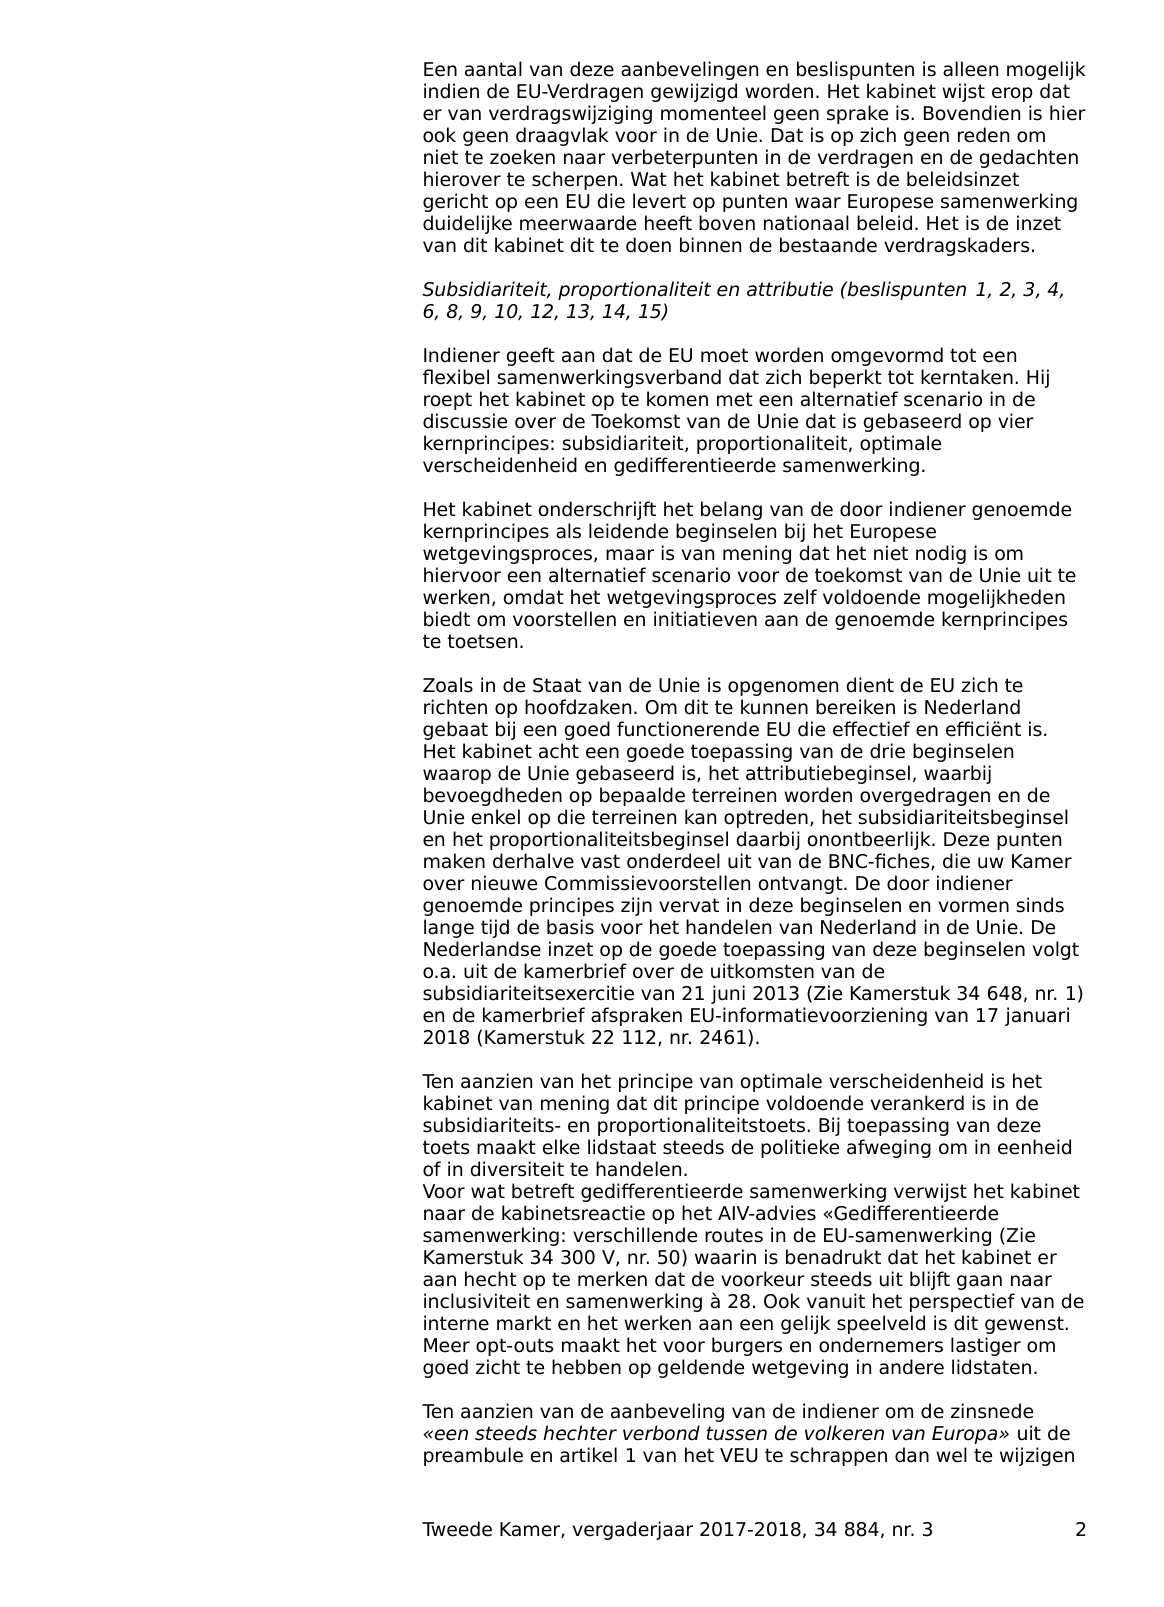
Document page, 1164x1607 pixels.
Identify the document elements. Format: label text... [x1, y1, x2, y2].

text Zoals in de Staat van de Unie is opgenomen dient de EU zich te richten op hoofdzaken. Om dit te kunnen bereiken is Nederland gebaat bij een goed functionerende EU die effectief en efficiënt is. Het kabinet acht een goede toepassing van de drie beginselen waarop de Unie gebaseerd is, het attributiebeginsel, waarbij bevoegdheden op bepaalde terreinen worden overgedragen en de Unie enkel op die terreinen kan optreden, het subsidiariteitsbeginsel en het proportionaliteitsbeginsel daarbij onontbeerlijk. Deze punten maken derhalve vast onderdeel uit van de BNC-fiches, die uw Kamer over nieuwe Commissievoorstellen ontvangt. De door indiener genoemde principes zijn vervat in deze beginselen en vormen sinds lange tijd de basis voor het handelen van Nederland in de Unie. De Nederlandse inzet op de goede toepassing van deze beginselen volgt o.a. uit de kamerbrief over de uitkomsten van de subsidiariteitsexercitie van 21 juni 2013 (Zie Kamerstuk 34 648, nr. 1) en de kamerbrief afspraken EU-informatievoorziening van 17 januari 2018 (Kamerstuk 22 112, nr. 2461). [422, 675, 1087, 1049]
text Ten aanzien van het principe van optimale verscheidenheid is het kabinet van mening dat dit principe voldoende verankerd is in de subsidiariteits- en proportionaliteitstoets. Bij toepassing van deze toets maakt elke lidstaat steeds de politieke afweging om in eenheid of in diversiteit te handelen. [422, 1071, 1087, 1181]
text Ten aanzien van de aanbeveling van de indiener om de zinsnede «een steeds hechter verbond tussen de volkeren van Europa» uit de preambule en artikel 1 van het VEU te schrappen dan wel te wijzigen [422, 1401, 1087, 1467]
text Het kabinet onderschrijft het belang van de door indiener genoemde kernprincipes als leidende beginselen bij het Europese wetgevingsproces, maar is van mening dat het niet nodig is om hiervoor een alternatief scenario voor de toekomst van de Unie uit te werken, omdat het wetgevingsproces zelf voldoende mogelijkheden biedt om voorstellen en initiatieven aan de genoemde kernprincipes te toetsen. [422, 499, 1087, 653]
text Een aantal van deze aanbevelingen en beslispunten is alleen mogelijk indien de EU-Verdragen gewijzigd worden. Het kabinet wijst erop dat er van verdragswijziging momenteel geen sprake is. Bovendien is hier ook geen draagvlak voor in de Unie. Dat is op zich geen reden om niet te zoeken naar verbeterpunten in de verdragen en de gedachten hierover te scherpen. Wat het kabinet betreft is de beleidsinzet gericht op een EU die levert op punten waar Europese samenwerking duidelijke meerwaarde heeft boven nationaal beleid. Het is de inzet van dit kabinet dit te doen binnen de bestaande verdragskaders. [422, 59, 1087, 257]
subtitle Subsidiariteit, proportionaliteit en attributie (beslispunten 1, 2, 3, 4, 6, 8, 9, 10, 12, 13, 14, 15) [422, 279, 1087, 323]
text Voor wat betreft gedifferentieerde samenwerking verwijst het kabinet naar de kabinetsreactie op het AIV-advies «Gedifferentieerde samenwerking: verschillende routes in de EU-samenwerking (Zie Kamerstuk 34 300 V, nr. 50) waarin is benadrukt dat het kabinet er aan hecht op te merken dat de voorkeur steeds uit blijft gaan naar inclusiviteit en samenwerking à 28. Ook vanuit het perspectief van de interne markt en het werken aan een gelijk speelveld is dit gewenst. Meer opt-outs maakt het voor burgers en ondernemers lastiger om goed zicht te hebben op geldende wetgeving in andere lidstaten. [422, 1181, 1087, 1379]
text Indiener geeft aan dat de EU moet worden omgevormd tot een flexibel samenwerkingsverband dat zich beperkt tot kerntaken. Hij roept het kabinet op te komen met een alternatief scenario in de discussie over de Toekomst van de Unie dat is gebaseerd op vier kernprincipes: subsidiariteit, proportionaliteit, optimale verscheidenheid en gedifferentieerde samenwerking. [422, 345, 1087, 477]
